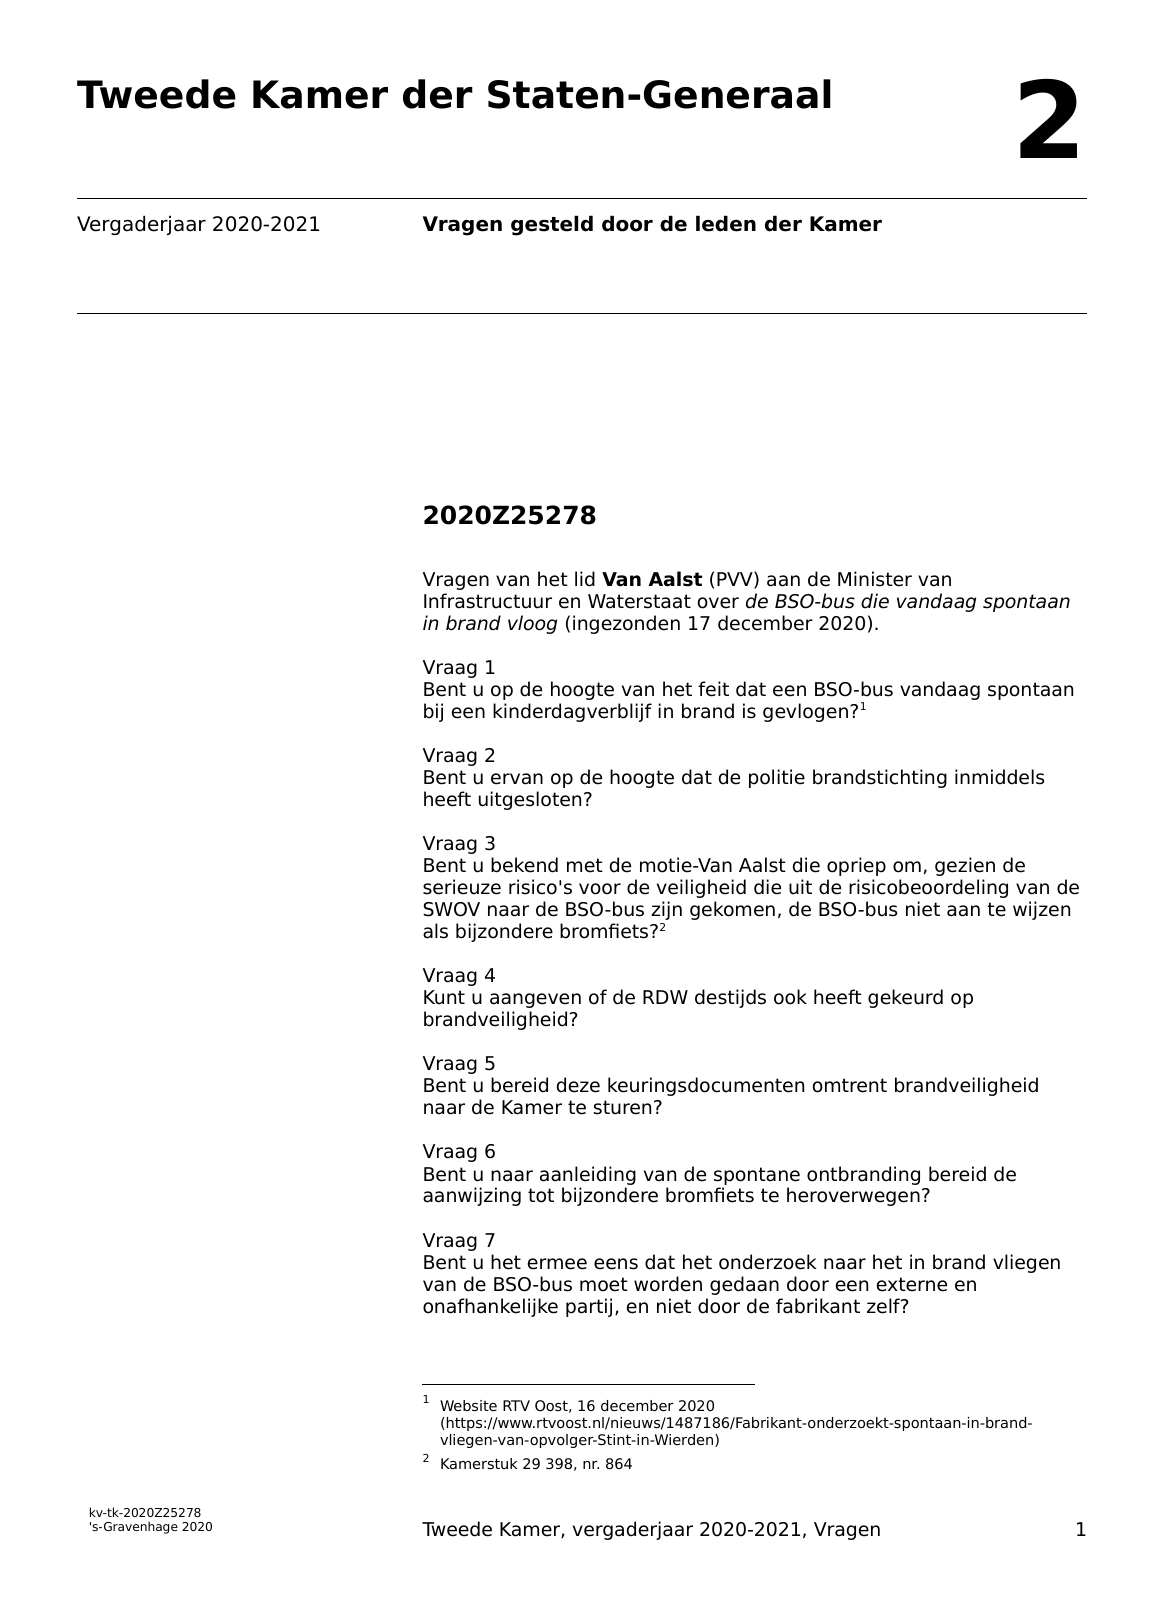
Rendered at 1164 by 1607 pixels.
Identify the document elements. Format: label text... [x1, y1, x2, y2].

text 's-Gravenhage 2020 [88, 1520, 323, 1534]
text Vraag 1 [422, 657, 1087, 679]
text 2020Z25278 [422, 501, 1087, 531]
text Vraag 4 [422, 965, 1087, 987]
table_cell Vergaderjaar 2020-2021 [77, 199, 422, 313]
table_header 2 [886, 59, 1087, 198]
table_header Tweede Kamer der Staten-Generaal [77, 59, 886, 198]
text Vraag 6 [422, 1141, 1087, 1163]
text Kunt u aangeven of de RDW destijds ook heeft gekeurd op brandveiligheid? [422, 987, 1087, 1031]
text Vraag 3 [422, 833, 1087, 855]
text Bent u op de hoogte van het feit dat een BSO-bus vandaag spontaan bij een kinderdagverblijf in brand is gevlogen? [422, 679, 1087, 723]
text Bent u het ermee eens dat het onderzoek naar het in brand vliegen van de BSO-bus moet worden gedaan door een externe en onafhankelijke partij, en niet door de fabrikant zelf? [422, 1252, 1087, 1317]
text Bent u bereid deze keuringsdocumenten omtrent brandveiligheid naar de Kamer te sturen? [422, 1075, 1087, 1119]
text Vraag 7 [422, 1229, 1087, 1252]
text Website RTV Oost, 16 december 2020 (https://www.rtvoost.nl/nieuws/1487186/Fabrikant-onderzoekt-spontaan-in-brand-vliegen-van-opvolger-Stint-in-Wierden) [422, 1393, 1087, 1449]
text Bent u ervan op de hoogte dat de politie brandstichting inmiddels heeft uitgesloten? [422, 767, 1087, 811]
text Bent u bekend met de motie-Van Aalst die opriep om, gezien de serieuze risico's voor de veiligheid die uit de risicobeoordeling van de SWOV naar de BSO-bus zijn gekomen, de BSO-bus niet aan te wijzen als bijzondere bromfiets? [422, 855, 1087, 943]
text Bent u naar aanleiding van de spontane ontbranding bereid de aanwijzing tot bijzondere bromfiets te heroverwegen? [422, 1163, 1087, 1207]
table_cell Vragen gesteld door de leden der Kamer [422, 199, 1087, 313]
text Vragen van het lid Van Aalst (PVV) aan de Minister van Infrastructuur en Waterstaat over de BSO-bus die vandaag spontaan in brand vloog (ingezonden 17 december 2020). [422, 569, 1087, 635]
text kv-tk-2020Z25278 [88, 1506, 323, 1520]
text Kamerstuk 29 398, nr. 864 [422, 1452, 1087, 1474]
text Vraag 2 [422, 745, 1087, 767]
text Vraag 5 [422, 1053, 1087, 1075]
